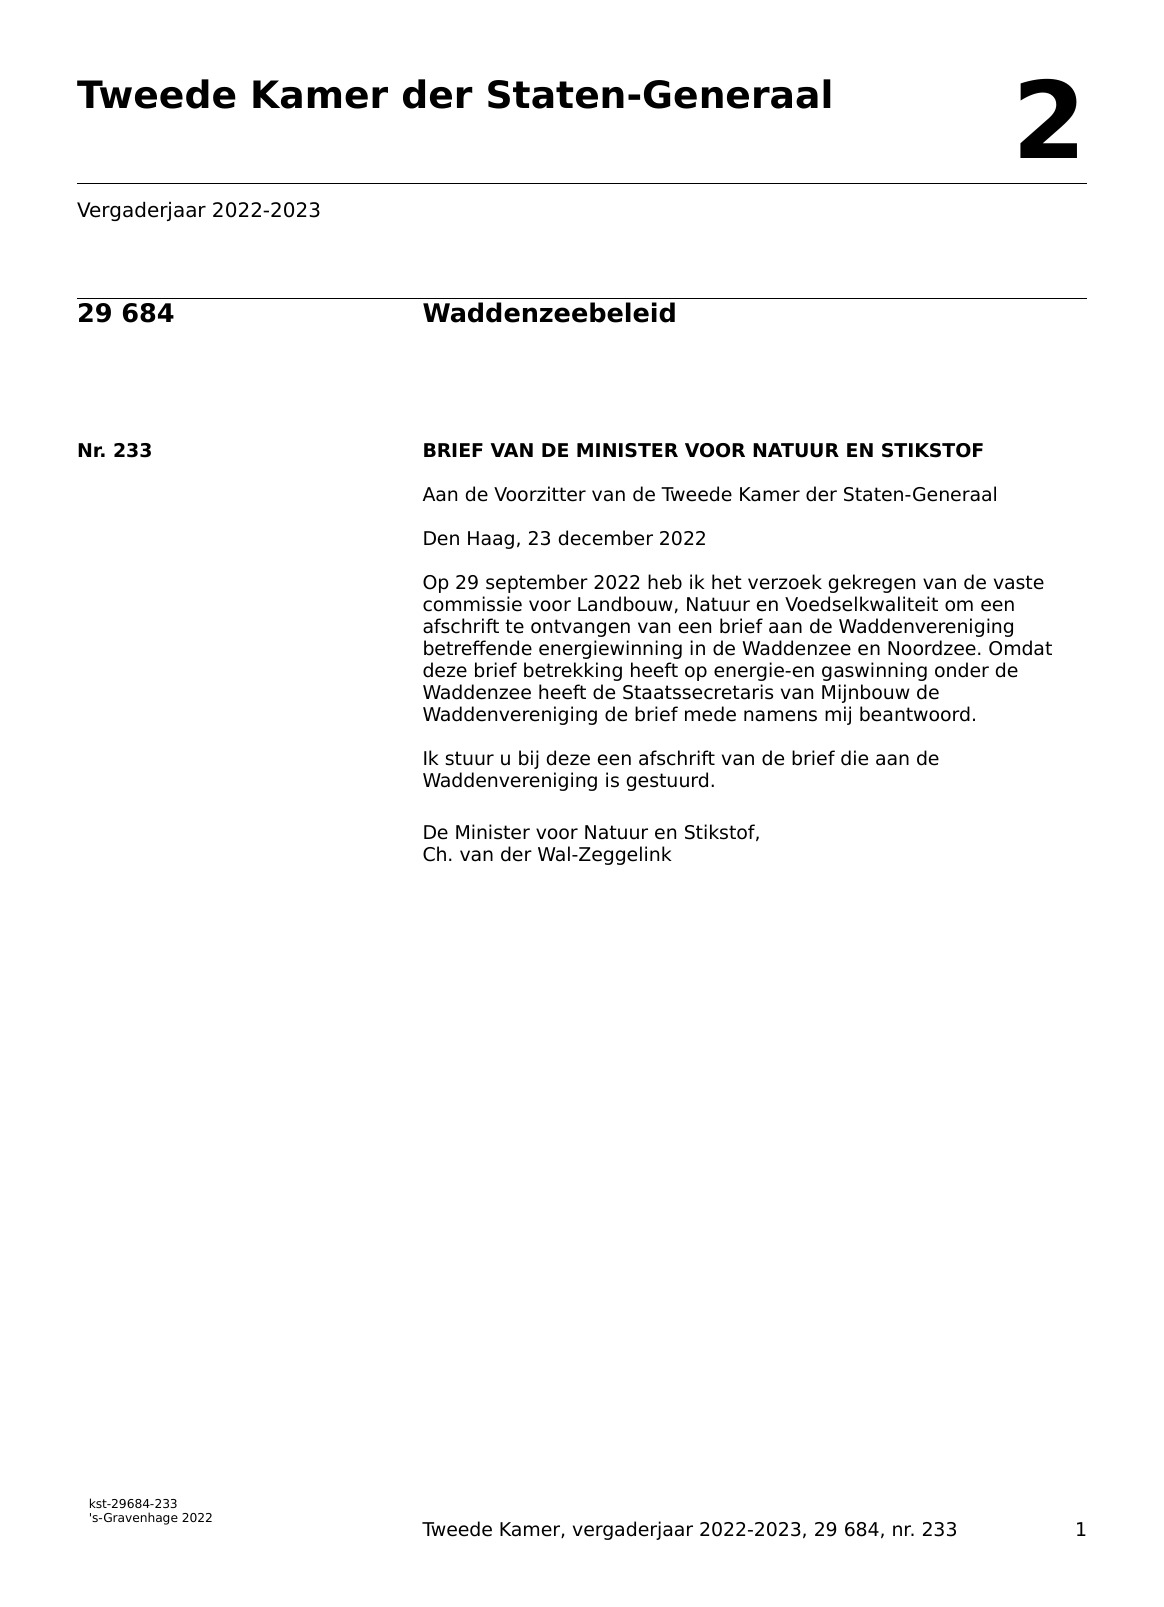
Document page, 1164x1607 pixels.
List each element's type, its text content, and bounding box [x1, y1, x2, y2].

table_header Tweede Kamer der Staten-Generaal [77, 59, 886, 183]
subtitle Nr. 233 BRIEF VAN DE MINISTER VOOR NATUUR EN STIKSTOF [77, 440, 1087, 462]
text Ik stuur u bij deze een afschrift van de brief die aan de Waddenvereniging is gestuurd. [422, 748, 1087, 792]
subtitle 29 684 Waddenzeebeleid [77, 299, 1087, 329]
table_cell Vergaderjaar 2022-2023 [77, 184, 1087, 298]
text 's-Gravenhage 2022 [88, 1511, 323, 1525]
table_header 2 [886, 59, 1087, 183]
text Aan de Voorzitter van de Tweede Kamer der Staten-Generaal [422, 484, 1087, 506]
text kst-29684-233 [88, 1497, 323, 1511]
text Den Haag, 23 december 2022 [422, 528, 1087, 550]
text De Minister voor Natuur en Stikstof, Ch. van der Wal-Zeggelink [422, 822, 1087, 866]
text Op 29 september 2022 heb ik het verzoek gekregen van de vaste commissie voor Landbouw, Natuur en Voedselkwaliteit om een afschrift te ontvangen van een brief aan de Waddenvereniging betreffende energiewinning in de Waddenzee en Noordzee. Omdat deze brief betrekking heeft op energie-en gaswinning onder de Waddenzee heeft de Staatssecretaris van Mijnbouw de Waddenvereniging de brief mede namens mij beantwoord. [422, 572, 1087, 726]
